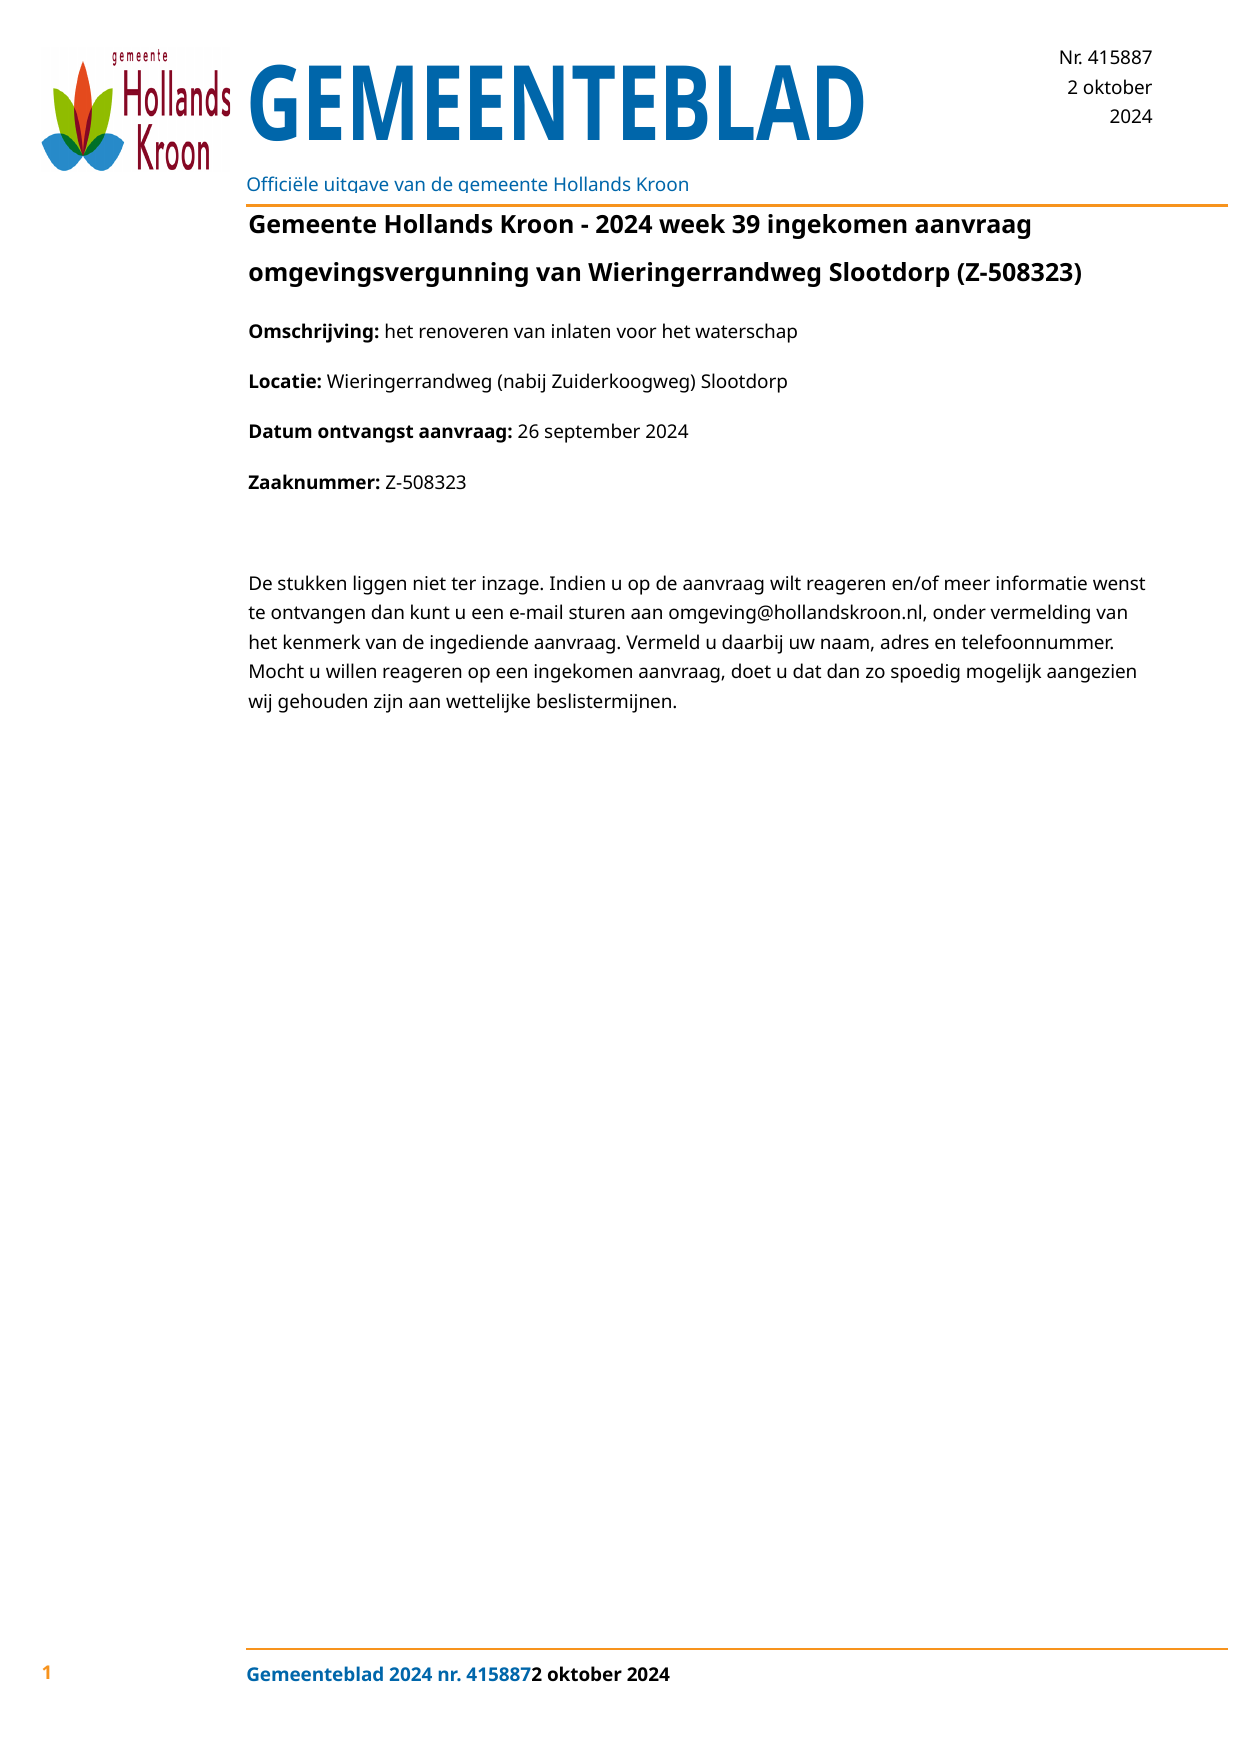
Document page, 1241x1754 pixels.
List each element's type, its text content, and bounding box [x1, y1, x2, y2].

text Datum ontvangst aanvraag: 26 september 2024 [248, 419, 1152, 444]
text Omschrijving: het renoveren van inlaten voor het waterschap [248, 318, 1152, 344]
text De stukken liggen niet ter inzage. Indien u op de aanvraag wilt reageren en/of meer informatie wenst te ontvangen dan kunt u een e-mail sturen aan omgeving@hollandskroon.nl, onder vermelding van het kenmerk van de ingediende aanvraag. Vermeld u daarbij uw naam, adres en telefoonnummer. Mocht u willen reageren op een ingekomen aanvraag, doet u dat dan zo spoedig mogelijk aangezien wij gehouden zijn aan wettelijke beslistermijnen. [248, 570, 1152, 714]
text Gemeente Hollands Kroon - 2024 week 39 ingekomen aanvraag omgevingsvergunning van Wieringerrandweg Slootdorp (Z-508323) [248, 207, 1152, 288]
picture [41, 47, 231, 172]
text Locatie: Wieringerrandweg (nabij Zuiderkoogweg) Slootdorp [248, 368, 1152, 394]
text Zaaknummer: Z-508323 [248, 469, 1152, 495]
